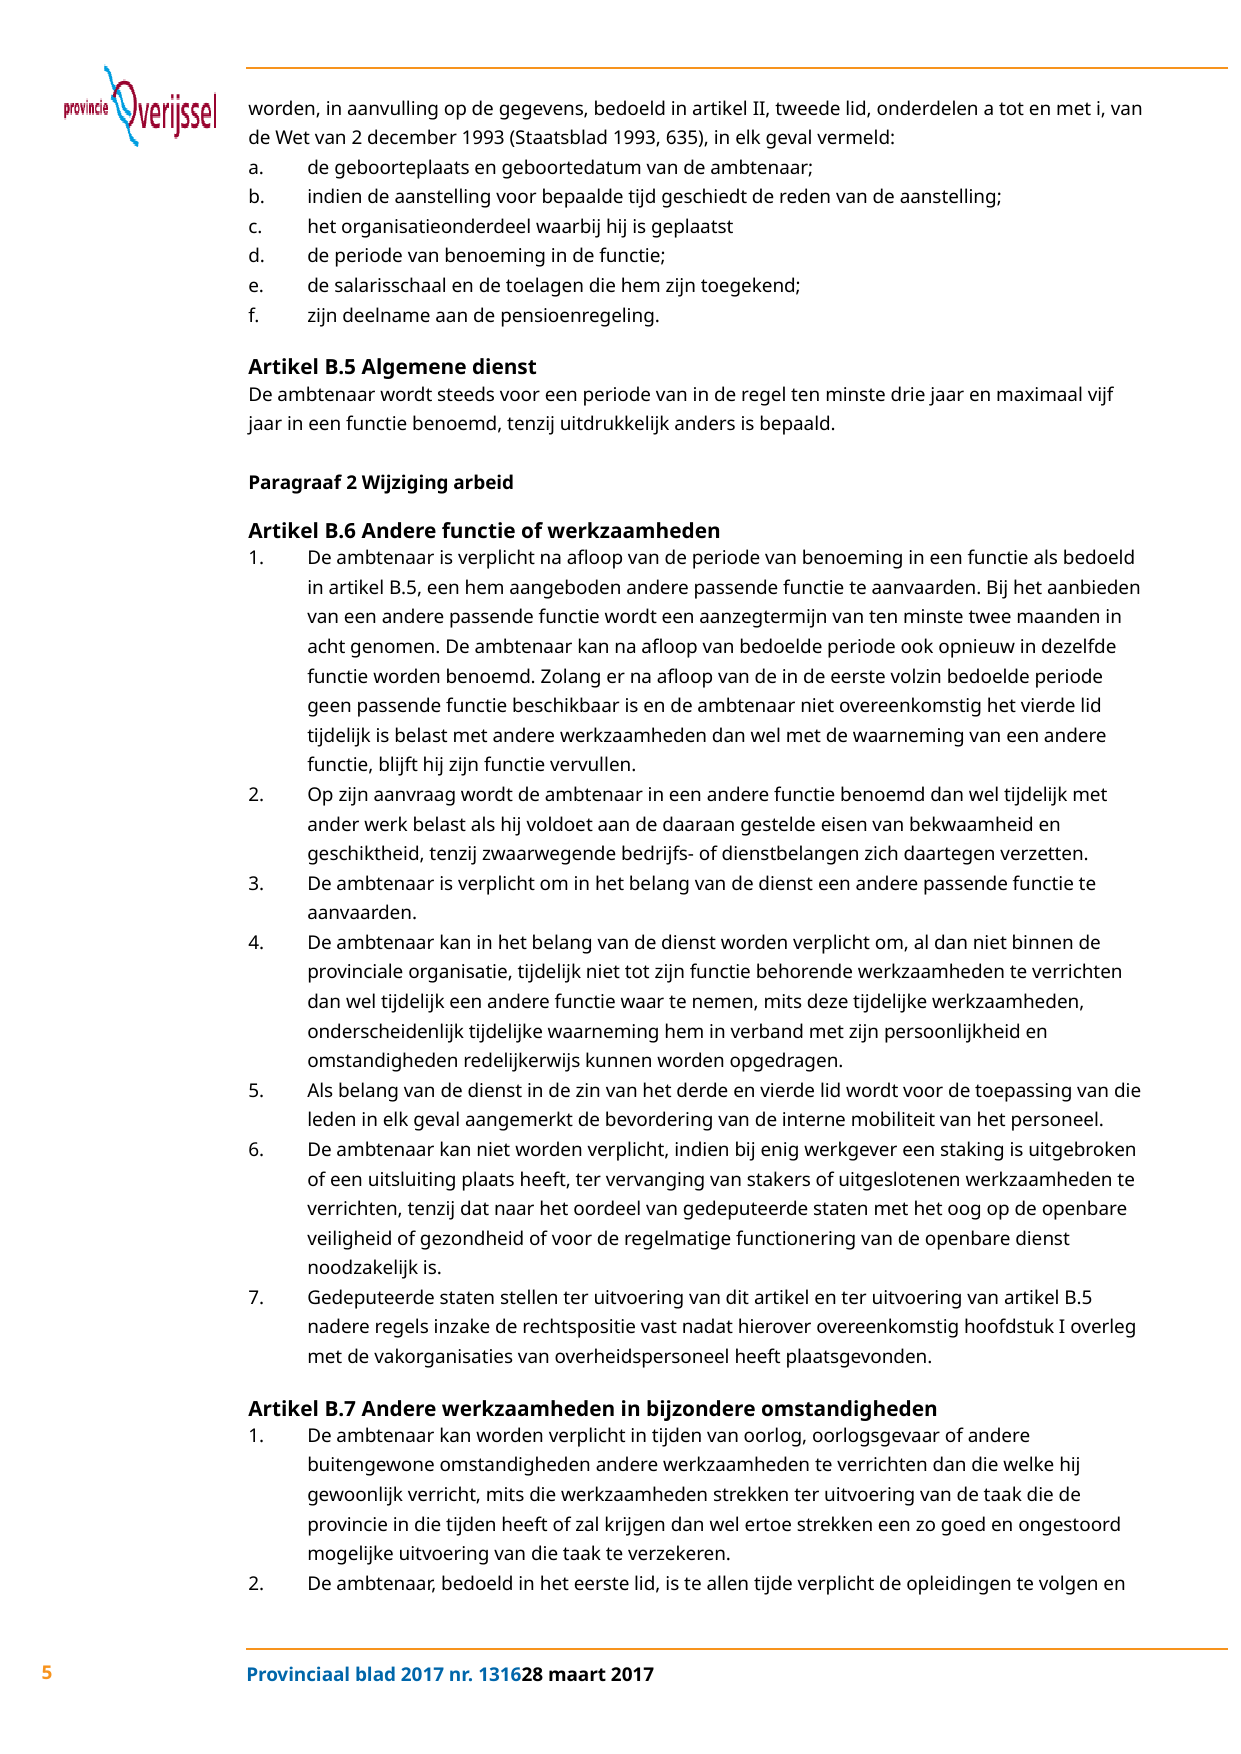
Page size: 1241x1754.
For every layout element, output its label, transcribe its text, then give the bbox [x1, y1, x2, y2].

list de periode van benoeming in de functie; [248, 243, 1152, 268]
list de salarisschaal en de toelagen die hem zijn toegekend; [248, 272, 1152, 298]
text worden, in aanvulling op de gegevens, bedoeld in artikel II, tweede lid, onderdelen a tot en met i, van de Wet van 2 december 1993 (Staatsblad 1993, 635), in elk geval vermeld: [248, 95, 1152, 150]
list De ambtenaar is verplicht na afloop van de periode van benoeming in een functie als bedoeld in artikel B.5, een hem aangeboden andere passende functie te aanvaarden. Bij het aanbieden van een andere passende functie wordt een aanzegtermijn van ten minste twee maanden in acht genomen. De ambtenaar kan na afloop van bedoelde periode ook opnieuw in dezelfde functie worden benoemd. Zolang er na afloop van de in de eerste volzin bedoelde periode geen passende functie beschikbaar is en de ambtenaar niet overeenkomstig het vierde lid tijdelijk is belast met andere werkzaamheden dan wel met de waarneming van een andere functie, blijft hij zijn functie vervullen. [248, 544, 1152, 777]
picture [41, 47, 231, 172]
list indien de aanstelling voor bepaalde tijd geschiedt de reden van de aanstelling; [248, 183, 1152, 209]
list De ambtenaar, bedoeld in het eerste lid, is te allen tijde verplicht de opleidingen te volgen en [248, 1570, 1152, 1596]
list De ambtenaar kan worden verplicht in tijden van oorlog, oorlogsgevaar of andere buitengewone omstandigheden andere werkzaamheden te verrichten dan die welke hij gewoonlijk verricht, mits die werkzaamheden strekken ter uitvoering van de taak die de provincie in die tijden heeft of zal krijgen dan wel ertoe strekken een zo goed en ongestoord mogelijke uitvoering van die taak te verzekeren. [248, 1422, 1152, 1566]
list het organisatieonderdeel waarbij hij is geplaatst [248, 213, 1152, 239]
list De ambtenaar is verplicht om in het belang van de dienst een andere passende functie te aanvaarden. [248, 870, 1152, 925]
text Artikel B.6 Andere functie of werkzaamheden [248, 516, 1152, 544]
list de geboorteplaats en geboortedatum van de ambtenaar; [248, 154, 1152, 180]
list De ambtenaar kan in het belang van de dienst worden verplicht om, al dan niet binnen de provinciale organisatie, tijdelijk niet tot zijn functie behorende werkzaamheden te verrichten dan wel tijdelijk een andere functie waar te nemen, mits deze tijdelijke werkzaamheden, onderscheidenlijk tijdelijke waarneming hem in verband met zijn persoonlijkheid en omstandigheden redelijkerwijs kunnen worden opgedragen. [248, 929, 1152, 1073]
text Paragraaf 2 Wijziging arbeid [248, 469, 1152, 495]
list De ambtenaar kan niet worden verplicht, indien bij enig werkgever een staking is uitgebroken of een uitsluiting plaats heeft, ter vervanging van stakers of uitgeslotenen werkzaamheden te verrichten, tenzij dat naar het oordeel van gedeputeerde staten met het oog op de openbare veiligheid of gezondheid of voor de regelmatige functionering van de openbare dienst noodzakelijk is. [248, 1136, 1152, 1280]
text Artikel B.7 Andere werkzaamheden in bijzondere omstandigheden [248, 1394, 1152, 1422]
list Op zijn aanvraag wordt de ambtenaar in een andere functie benoemd dan wel tijdelijk met ander werk belast als hij voldoet aan de daaraan gestelde eisen van bekwaamheid en geschiktheid, tenzij zwaarwegende bedrijfs- of dienstbelangen zich daartegen verzetten. [248, 781, 1152, 866]
text De ambtenaar wordt steeds voor een periode van in de regel ten minste drie jaar en maximaal vijf jaar in een functie benoemd, tenzij uitdrukkelijk anders is bepaald. [248, 381, 1152, 436]
list Gedeputeerde staten stellen ter uitvoering van dit artikel en ter uitvoering van artikel B.5 nadere regels inzake de rechtspositie vast nadat hierover overeenkomstig hoofdstuk I overleg met de vakorganisaties van overheidspersoneel heeft plaatsgevonden. [248, 1284, 1152, 1369]
list Als belang van de dienst in de zin van het derde en vierde lid wordt voor de toepassing van die leden in elk geval aangemerkt de bevordering van de interne mobiliteit van het personeel. [248, 1077, 1152, 1132]
text Artikel B.5 Algemene dienst [248, 352, 1152, 381]
list zijn deelname aan de pensioenregeling. [248, 302, 1152, 328]
